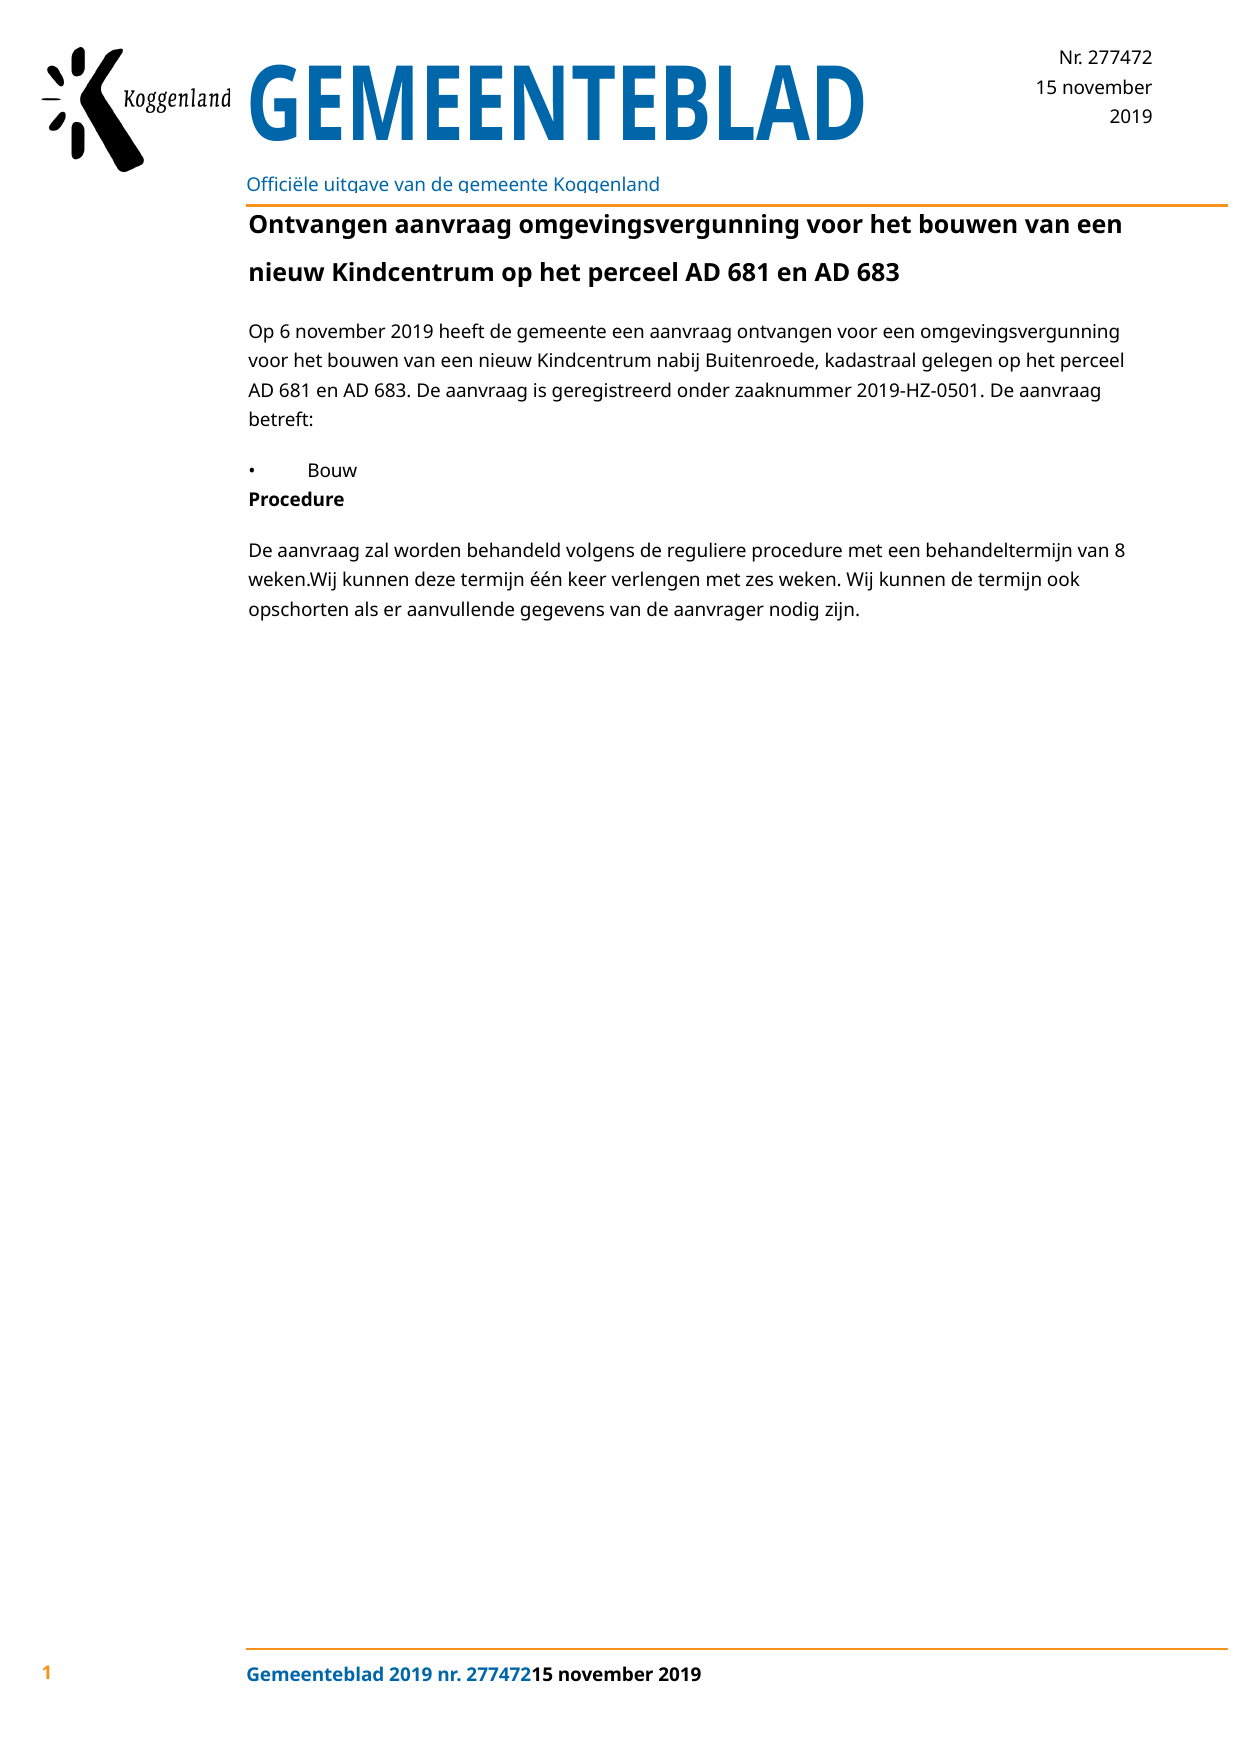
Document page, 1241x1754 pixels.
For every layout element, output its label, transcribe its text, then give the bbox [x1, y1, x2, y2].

text De aanvraag zal worden behandeld volgens de reguliere procedure met een behandeltermijn van 8 weken.Wij kunnen deze termijn één keer verlengen met zes weken. Wij kunnen de termijn ook opschorten als er aanvullende gegevens van de aanvrager nodig zijn. [248, 537, 1152, 622]
picture [41, 47, 231, 172]
list Bouw [248, 457, 1152, 483]
text Procedure [248, 487, 1152, 512]
text Ontvangen aanvraag omgevingsvergunning voor het bouwen van een nieuw Kindcentrum op het perceel AD 681 en AD 683 [248, 207, 1152, 288]
text Op 6 november 2019 heeft de gemeente een aanvraag ontvangen voor een omgevingsvergunning voor het bouwen van een nieuw Kindcentrum nabij Buitenroede, kadastraal gelegen op het perceel AD 681 en AD 683. De aanvraag is geregistreerd onder zaaknummer 2019-HZ-0501. De aanvraag betreft: [248, 318, 1152, 432]
